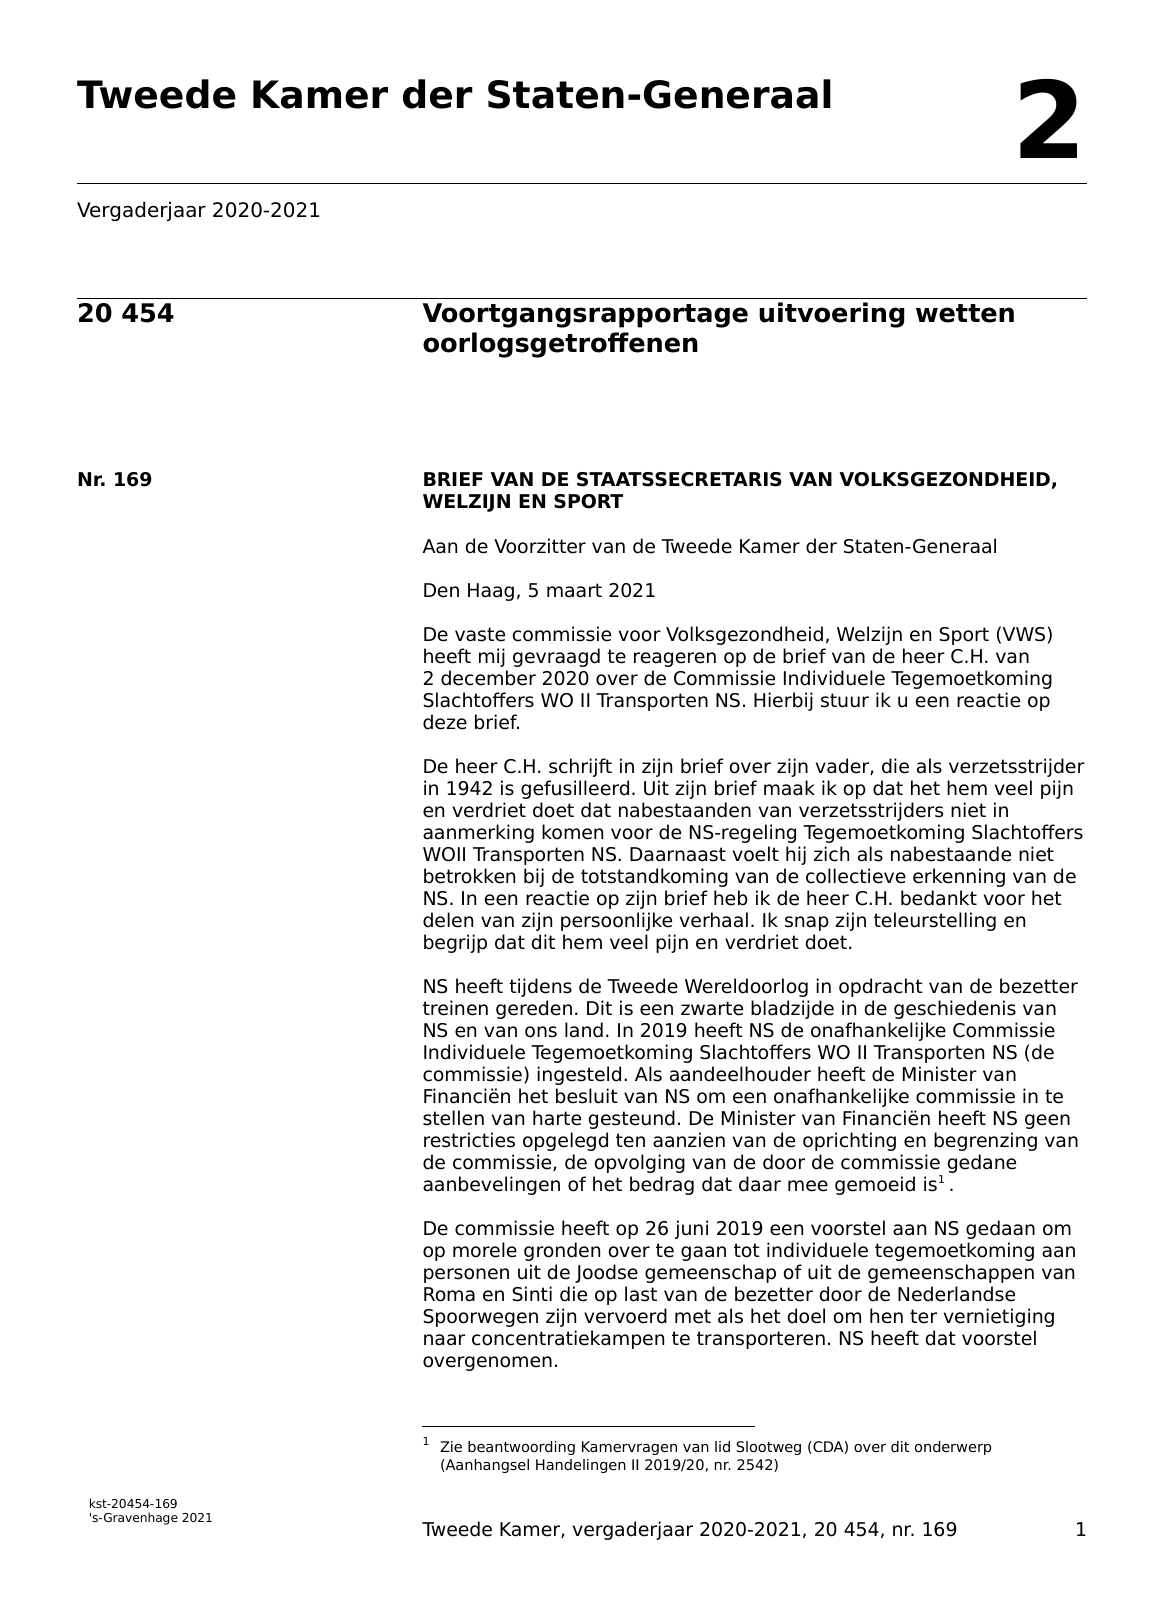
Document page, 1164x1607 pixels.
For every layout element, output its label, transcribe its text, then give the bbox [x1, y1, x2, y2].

table_cell Vergaderjaar 2020-2021 [77, 184, 1087, 298]
text Zie beantwoording Kamervragen van lid Slootweg (CDA) over dit onderwerp (Aanhangsel Handelingen II 2019/20, nr. 2542) [422, 1435, 1087, 1474]
text De heer C.H. schrijft in zijn brief over zijn vader, die als verzetsstrijder in 1942 is gefusilleerd. Uit zijn brief maak ik op dat het hem veel pijn en verdriet doet dat nabestaanden van verzetsstrijders niet in aanmerking komen voor de NS-regeling Tegemoetkoming Slachtoffers WOII Transporten NS. Daarnaast voelt hij zich als nabestaande niet betrokken bij de totstandkoming van de collectieve erkenning van de NS. In een reactie op zijn brief heb ik de heer C.H. bedankt voor het delen van zijn persoonlijke verhaal. Ik snap zijn teleurstelling en begrijp dat dit hem veel pijn en verdriet doet. [422, 756, 1087, 954]
subtitle Nr. 169 BRIEF VAN DE STAATSSECRETARIS VAN VOLKSGEZONDHEID, WELZIJN EN SPORT [77, 469, 1087, 513]
table_header 2 [886, 59, 1087, 183]
text Den Haag, 5 maart 2021 [422, 580, 1087, 602]
text kst-20454-169 [88, 1497, 323, 1511]
text Aan de Voorzitter van de Tweede Kamer der Staten-Generaal [422, 536, 1087, 557]
text De commissie heeft op 26 juni 2019 een voorstel aan NS gedaan om op morele gronden over te gaan tot individuele tegemoetkoming aan personen uit de Joodse gemeenschap of uit de gemeenschappen van Roma en Sinti die op last van de bezetter door de Nederlandse Spoorwegen zijn vervoerd met als het doel om hen ter vernietiging naar concentratiekampen te transporteren. NS heeft dat voorstel overgenomen. [422, 1218, 1087, 1372]
subtitle 20 454 Voortgangsrapportage uitvoering wetten oorlogsgetroffenen [77, 299, 1087, 358]
text De vaste commissie voor Volksgezondheid, Welzijn en Sport (VWS) heeft mij gevraagd te reageren op de brief van de heer C.H. van 2 december 2020 over de Commissie Individuele Tegemoetkoming Slachtoffers WO II Transporten NS. Hierbij stuur ik u een reactie op deze brief. [422, 624, 1087, 734]
text NS heeft tijdens de Tweede Wereldoorlog in opdracht van de bezetter treinen gereden. Dit is een zwarte bladzijde in de geschiedenis van NS en van ons land. In 2019 heeft NS de onafhankelijke Commissie Individuele Tegemoetkoming Slachtoffers WO II Transporten NS (de commissie) ingesteld. Als aandeelhouder heeft de Minister van Financiën het besluit van NS om een onafhankelijke commissie in te stellen van harte gesteund. De Minister van Financiën heeft NS geen restricties opgelegd ten aanzien van de oprichting en begrenzing van de commissie, de opvolging van de door de commissie gedane aanbevelingen of het bedrag dat daar mee gemoeid is. [422, 976, 1087, 1196]
text 's-Gravenhage 2021 [88, 1511, 323, 1525]
table_header Tweede Kamer der Staten-Generaal [77, 59, 886, 183]
